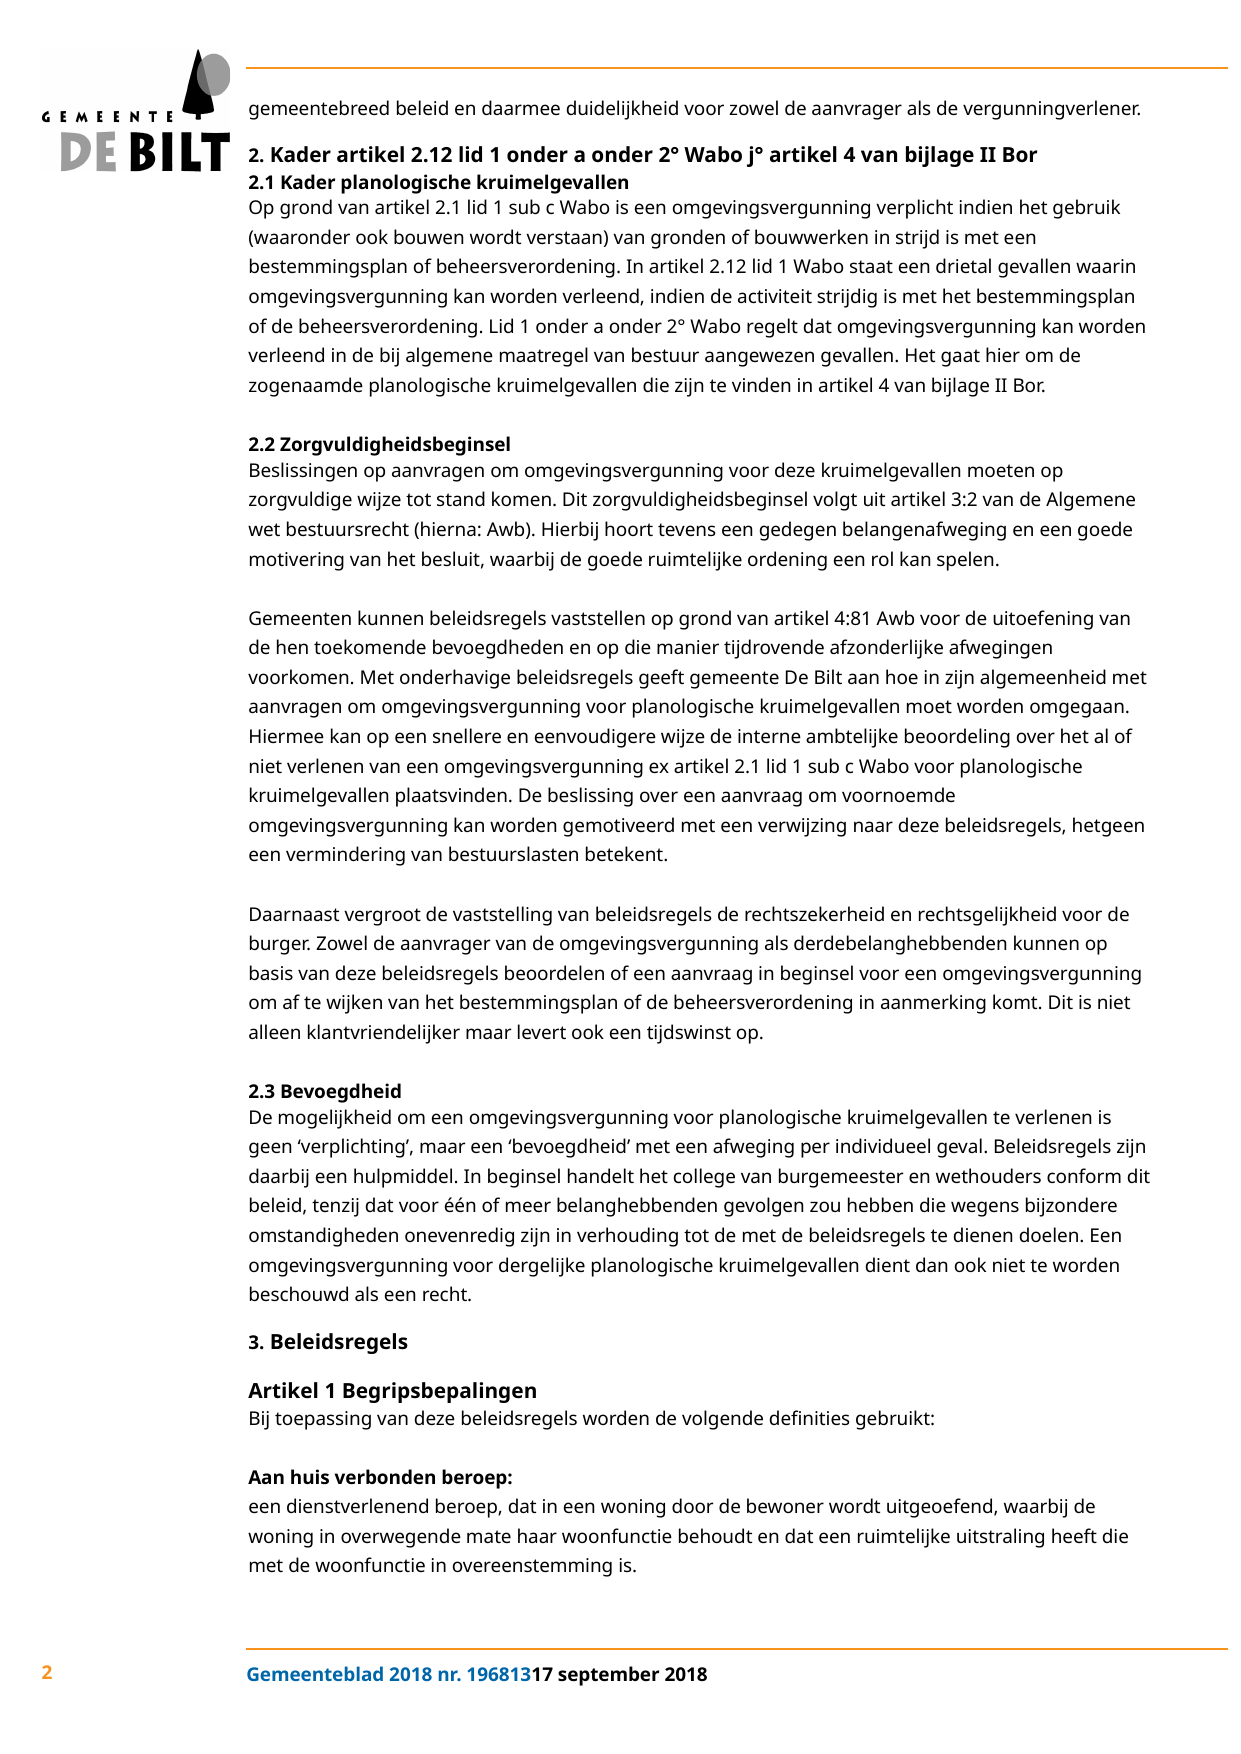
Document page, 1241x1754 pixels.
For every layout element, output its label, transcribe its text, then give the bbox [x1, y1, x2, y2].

text Artikel 1 Begripsbepalingen [248, 1376, 1152, 1405]
text Beslissingen op aanvragen om omgevingsvergunning voor deze kruimelgevallen moeten op zorgvuldige wijze tot stand komen. Dit zorgvuldigheidsbeginsel volgt uit artikel 3:2 van de Algemene wet bestuursrecht (hierna: Awb). Hierbij hoort tevens een gedegen belangenafweging en een goede motivering van het besluit, waarbij de goede ruimtelijke ordening een rol kan spelen. [248, 457, 1152, 571]
text gemeentebreed beleid en daarmee duidelijkheid voor zowel de aanvrager als de vergunningverlener. [248, 95, 1152, 121]
text De mogelijkheid om een omgevingsvergunning voor planologische kruimelgevallen te verlenen is geen ‘verplichting’, maar een ‘bevoegdheid’ met een afweging per individueel geval. Beleidsregels zijn daarbij een hulpmiddel. In beginsel handelt het college van burgemeester en wethouders conform dit beleid, tenzij dat voor één of meer belanghebbenden gevolgen zou hebben die wegens bijzondere omstandigheden onevenredig zijn in verhouding tot de met de beleidsregels te dienen doelen. Een omgevingsvergunning voor dergelijke planologische kruimelgevallen dient dan ook niet te worden beschouwd als een recht. [248, 1104, 1152, 1307]
text Bij toepassing van deze beleidsregels worden de volgende definities gebruikt: [248, 1405, 1152, 1431]
text Gemeenten kunnen beleidsregels vaststellen op grond van artikel 4:81 Awb voor de uitoefening van de hen toekomende bevoegdheden en op die manier tijdrovende afzonderlijke afwegingen voorkomen. Met onderhavige beleidsregels geeft gemeente De Bilt aan hoe in zijn algemeenheid met aanvragen om omgevingsvergunning voor planologische kruimelgevallen moet worden omgegaan. Hiermee kan op een snellere en eenvoudigere wijze de interne ambtelijke beoordeling over het al of niet verlenen van een omgevingsvergunning ex artikel 2.1 lid 1 sub c Wabo voor planologische kruimelgevallen plaatsvinden. De beslissing over een aanvraag om voornoemde omgevingsvergunning kan worden gemotiveerd met een verwijzing naar deze beleidsregels, hetgeen een vermindering van bestuurslasten betekent. [248, 605, 1152, 867]
text een dienstverlenend beroep, dat in een woning door de bewoner wordt uitgeoefend, waarbij de woning in overwegende mate haar woonfunctie behoudt en dat een ruimtelijke uitstraling heeft die met de woonfunctie in overeenstemming is. [248, 1493, 1152, 1578]
text 3. Beleidsregels [248, 1327, 1152, 1356]
text 2.3 Bevoegdheid [248, 1078, 1152, 1104]
text 2.1 Kader planologische kruimelgevallen [248, 169, 1152, 194]
text 2. Kader artikel 2.12 lid 1 onder a onder 2° Wabo j° artikel 4 van bijlage II Bor [248, 140, 1152, 169]
text Op grond van artikel 2.1 lid 1 sub c Wabo is een omgevingsvergunning verplicht indien het gebruik (waaronder ook bouwen wordt verstaan) van gronden of bouwwerken in strijd is met een bestemmingsplan of beheersverordening. In artikel 2.12 lid 1 Wabo staat een drietal gevallen waarin omgevingsvergunning kan worden verleend, indien de activiteit strijdig is met het bestemmingsplan of de beheersverordening. Lid 1 onder a onder 2° Wabo regelt dat omgevingsvergunning kan worden verleend in de bij algemene maatregel van bestuur aangewezen gevallen. Het gaat hier om de zogenaamde planologische kruimelgevallen die zijn te vinden in artikel 4 van bijlage II Bor. [248, 194, 1152, 398]
text Daarnaast vergroot de vaststelling van beleidsregels de rechtszekerheid en rechtsgelijkheid voor de burger. Zowel de aanvrager van de omgevingsvergunning als derdebelanghebbenden kunnen op basis van deze beleidsregels beoordelen of een aanvraag in beginsel voor een omgevingsvergunning om af te wijken van het bestemmingsplan of de beheersverordening in aanmerking komt. Dit is niet alleen klantvriendelijker maar levert ook een tijdswinst op. [248, 901, 1152, 1045]
picture [41, 47, 231, 172]
text Aan huis verbonden beroep: [248, 1464, 1152, 1490]
text 2.2 Zorgvuldigheidsbeginsel [248, 431, 1152, 457]
